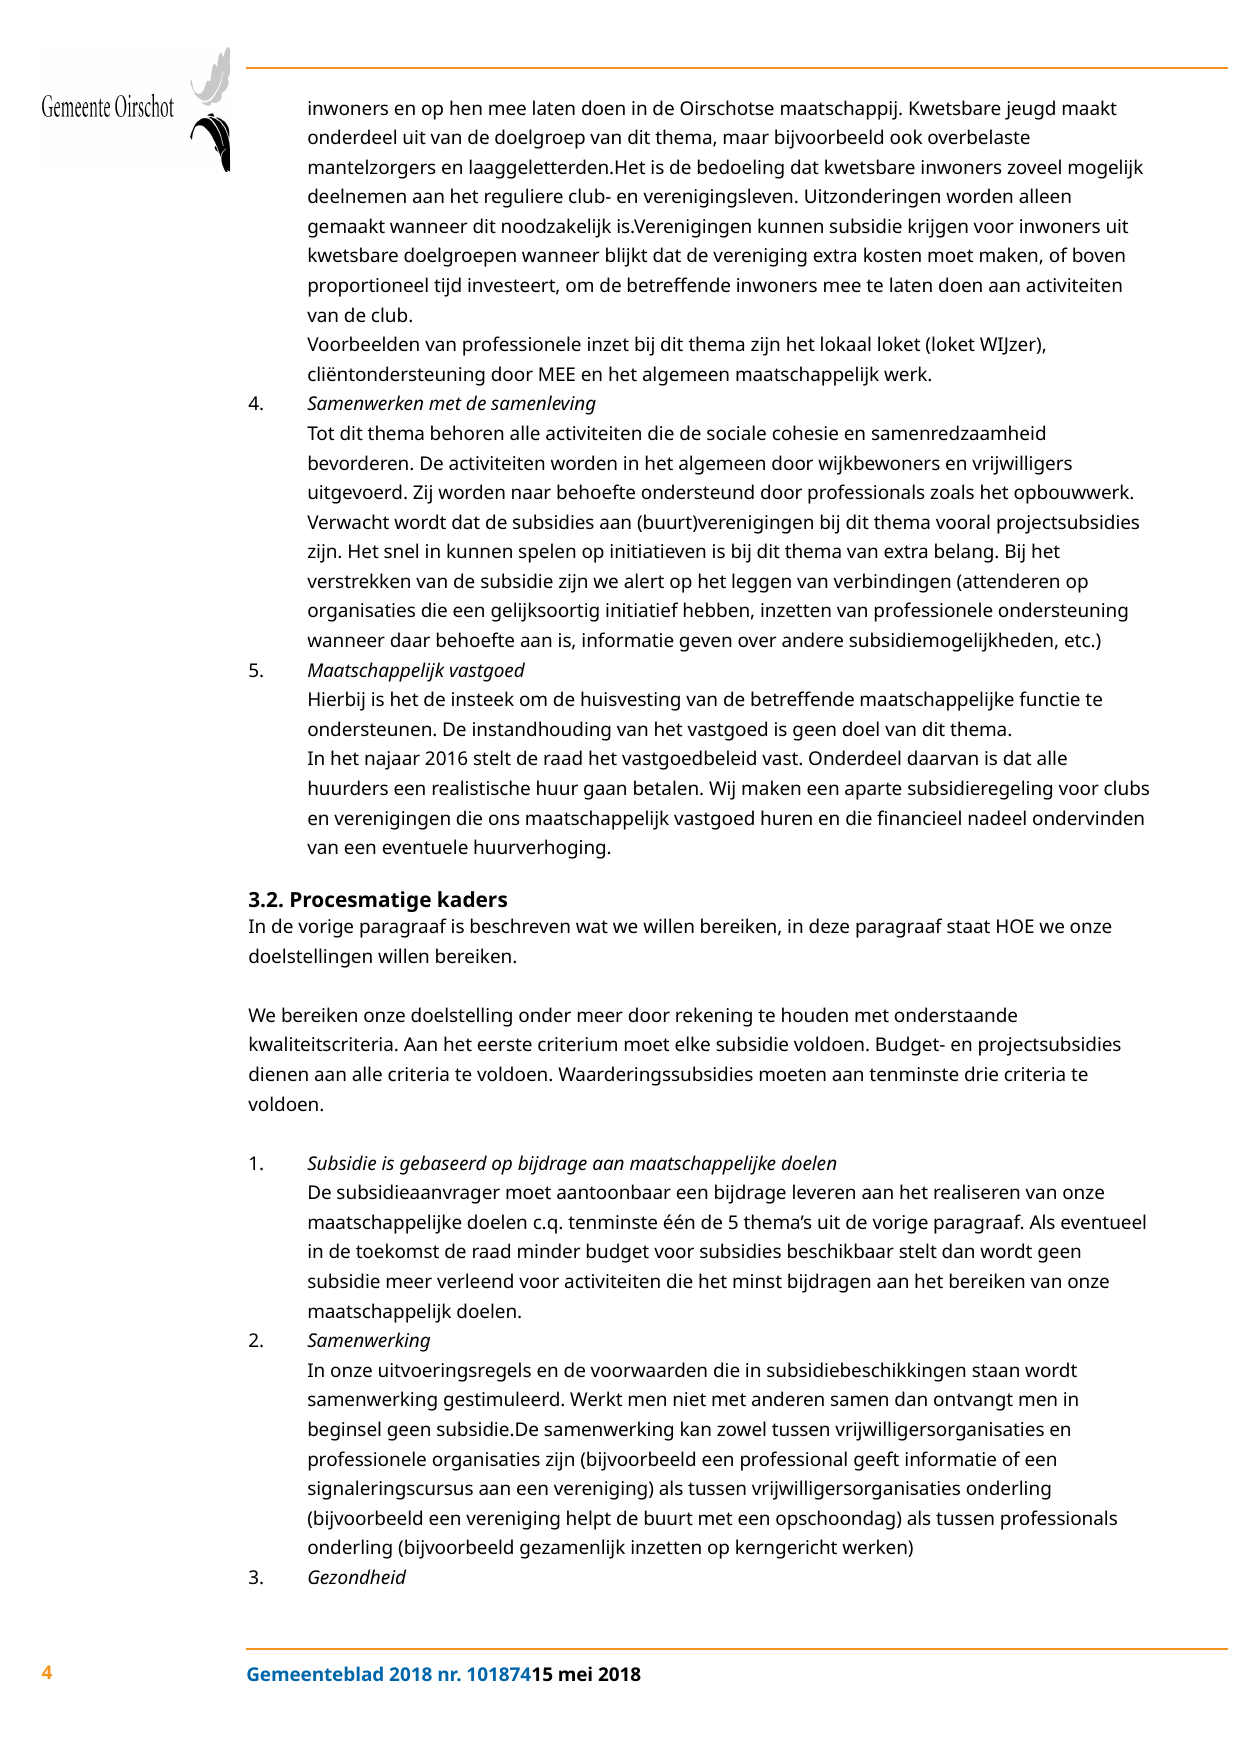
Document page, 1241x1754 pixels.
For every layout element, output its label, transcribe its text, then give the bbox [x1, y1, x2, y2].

list In onze uitvoeringsregels en de voorwaarden die in subsidiebeschikkingen staan wordt samenwerking gestimuleerd. Werkt men niet met anderen samen dan ontvangt men in beginsel geen subsidie.De samenwerking kan zowel tussen vrijwilligersorganisaties en professionele organisaties zijn (bijvoorbeeld een professional geeft informatie of een signaleringscursus aan een vereniging) als tussen vrijwilligersorganisaties onderling (bijvoorbeeld een vereniging helpt de buurt met een opschoondag) als tussen professionals onderling (bijvoorbeeld gezamenlijk inzetten op kerngericht werken) [248, 1357, 1152, 1560]
list Subsidie is gebaseerd op bijdrage aan maatschappelijke doelen [248, 1150, 1152, 1176]
list Tot dit thema behoren alle activiteiten die de sociale cohesie en samenredzaamheid bevorderen. De activiteiten worden in het algemeen door wijkbewoners en vrijwilligers uitgevoerd. Zij worden naar behoefte ondersteund door professionals zoals het opbouwwerk. [248, 420, 1152, 505]
list Hierbij is het de insteek om de huisvesting van de betreffende maatschappelijke functie te ondersteunen. De instandhouding van het vastgoed is geen doel van dit thema. [248, 686, 1152, 742]
list Maatschappelijk vastgoed [248, 657, 1152, 683]
list Voorbeelden van professionele inzet bij dit thema zijn het lokaal loket (loket WIJzer), cliëntondersteuning door MEE en het algemeen maatschappelijk werk. [248, 331, 1152, 387]
list Verwacht wordt dat de subsidies aan (buurt)verenigingen bij dit thema vooral projectsubsidies zijn. Het snel in kunnen spelen op initiatieven is bij dit thema van extra belang. Bij het verstrekken van de subsidie zijn we alert op het leggen van verbindingen (attenderen op organisaties die een gelijksoortig initiatief hebben, inzetten van professionele ondersteuning wanneer daar behoefte aan is, informatie geven over andere subsidiemogelijkheden, etc.) [248, 509, 1152, 653]
list Samenwerken met de samenleving [248, 391, 1152, 416]
picture [41, 47, 231, 172]
list inwoners en op hen mee laten doen in de Oirschotse maatschappij. Kwetsbare jeugd maakt onderdeel uit van de doelgroep van dit thema, maar bijvoorbeeld ook overbelaste mantelzorgers en laaggeletterden.Het is de bedoeling dat kwetsbare inwoners zoveel mogelijk deelnemen aan het reguliere club- en verenigingsleven. Uitzonderingen worden alleen gemaakt wanneer dit noodzakelijk is.Verenigingen kunnen subsidie krijgen voor inwoners uit kwetsbare doelgroepen wanneer blijkt dat de vereniging extra kosten moet maken, of boven proportioneel tijd investeert, om de betreffende inwoners mee te laten doen aan activiteiten van de club. [248, 95, 1152, 328]
text 3.2. Procesmatige kaders [248, 885, 1152, 913]
text We bereiken onze doelstelling onder meer door rekening te houden met onderstaande kwaliteitscriteria. Aan het eerste criterium moet elke subsidie voldoen. Budget- en projectsubsidies dienen aan alle criteria te voldoen. Waarderingssubsidies moeten aan tenminste drie criteria te voldoen. [248, 1002, 1152, 1116]
text In de vorige paragraaf is beschreven wat we willen bereiken, in deze paragraaf staat HOE we onze doelstellingen willen bereiken. [248, 913, 1152, 968]
list In het najaar 2016 stelt de raad het vastgoedbeleid vast. Onderdeel daarvan is dat alle huurders een realistische huur gaan betalen. Wij maken een aparte subsidieregeling voor clubs en verenigingen die ons maatschappelijk vastgoed huren en die financieel nadeel ondervinden van een eventuele huurverhoging. [248, 746, 1152, 860]
list Samenwerking [248, 1327, 1152, 1353]
list Gezondheid [248, 1564, 1152, 1590]
list De subsidieaanvrager moet aantoonbaar een bijdrage leveren aan het realiseren van onze maatschappelijke doelen c.q. tenminste één de 5 thema’s uit de vorige paragraaf. Als eventueel in de toekomst de raad minder budget voor subsidies beschikbaar stelt dan wordt geen subsidie meer verleend voor activiteiten die het minst bijdragen aan het bereiken van onze maatschappelijk doelen. [248, 1179, 1152, 1323]
